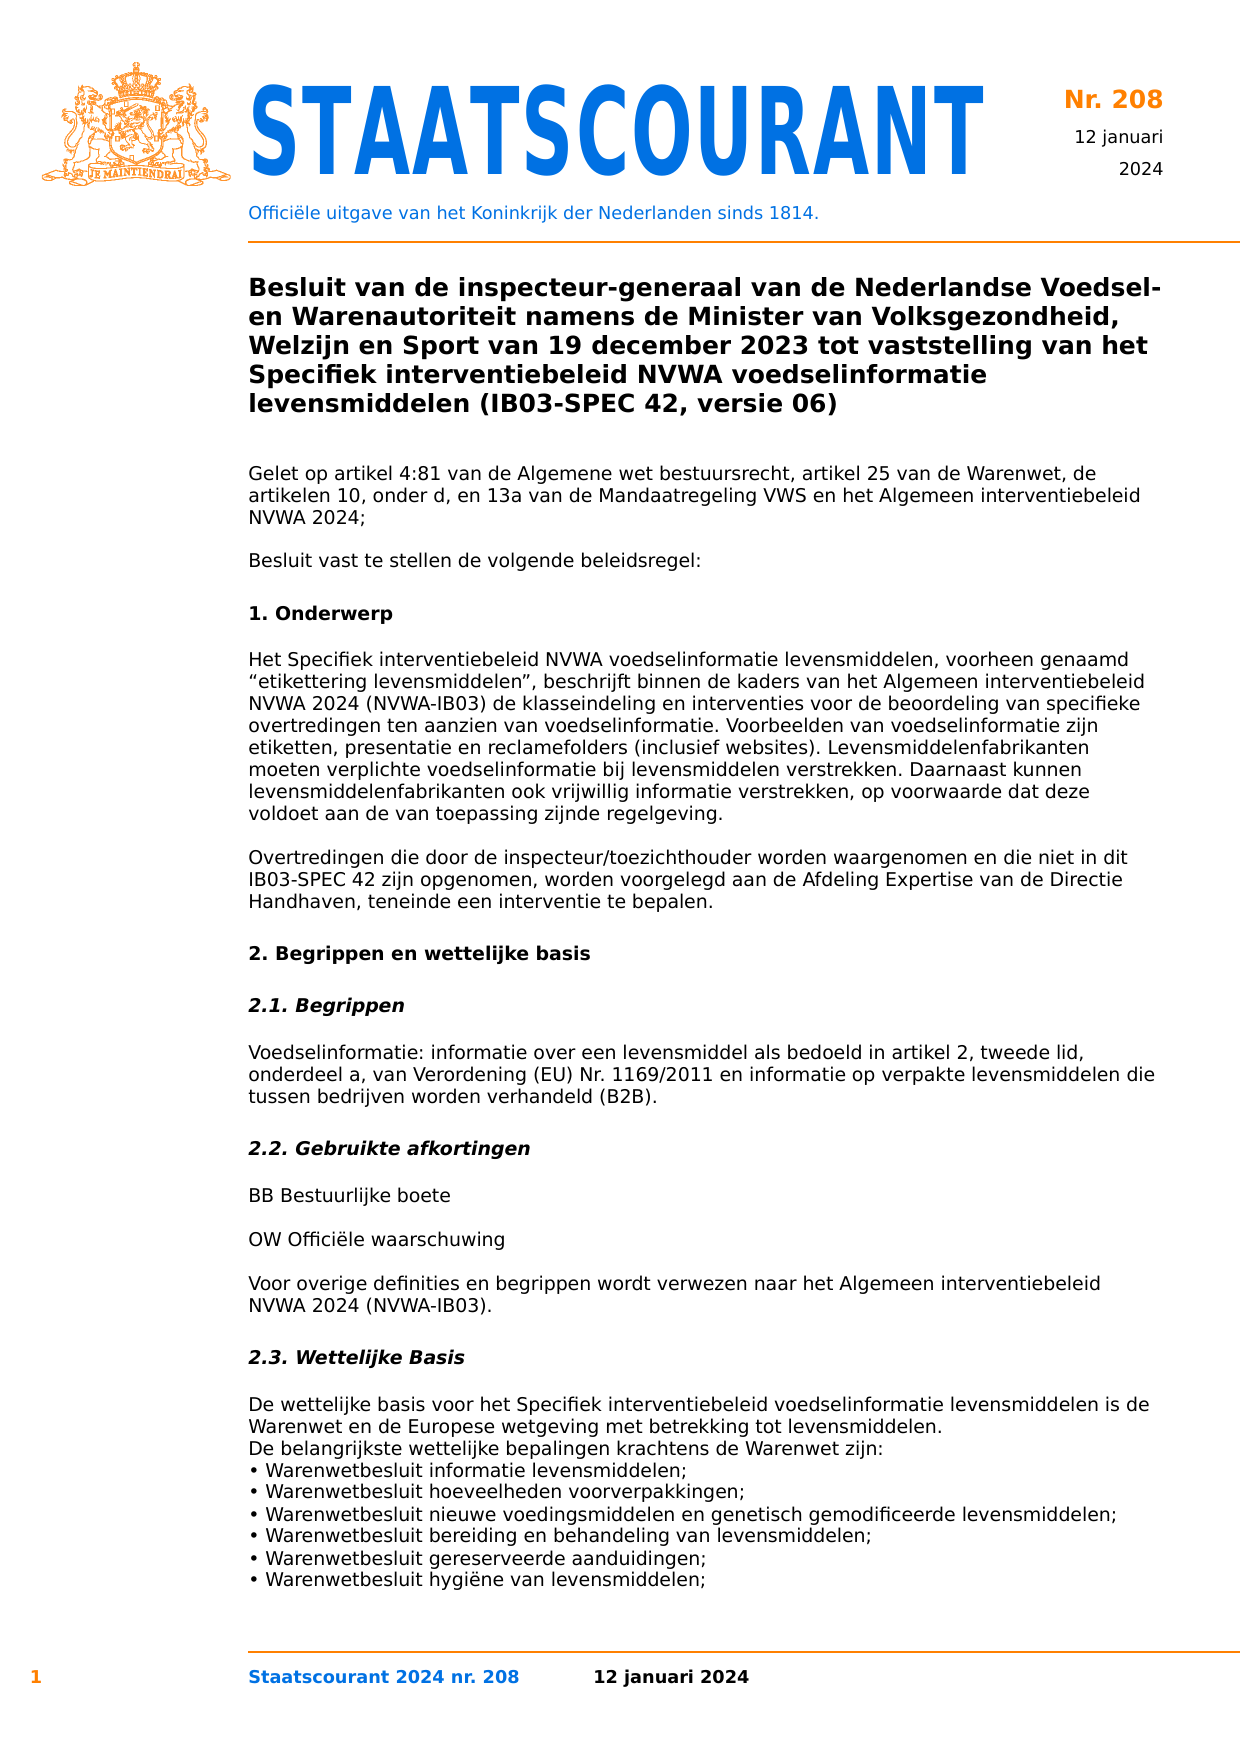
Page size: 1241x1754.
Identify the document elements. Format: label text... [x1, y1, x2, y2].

table_header Nr. 208 [998, 62, 1240, 121]
table_cell Officiële uitgave van het Koninkrijk der Nederlanden sinds 1814. [248, 203, 1240, 241]
table_header [25, 62, 248, 241]
text Het Specifiek interventiebeleid NVWA voedselinformatie levensmiddelen, voorheen genaamd “etikettering levensmiddelen”, beschrijft binnen de kaders van het Algemeen interventiebeleid NVWA 2024 (NVWA-IB03) de klasseindeling en interventies voor de beoordeling van specifieke overtredingen ten aanzien van voedselinformatie. Voorbeelden van voedselinformatie zijn etiketten, presentatie en reclamefolders (inclusief websites). Levensmiddelenfabrikanten moeten verplichte voedselinformatie bij levensmiddelen verstrekken. Daarnaast kunnen levensmiddelenfabrikanten ook vrijwillig informatie verstrekken, op voorwaarde dat deze voldoet aan de van toepassing zijnde regelgeving. [248, 649, 1163, 825]
text Gelet op artikel 4:81 van de Algemene wet bestuursrecht, artikel 25 van de Warenwet, de artikelen 10, onder d, en 13a van de Mandaatregeling VWS en het Algemeen interventiebeleid NVWA 2024; [248, 463, 1163, 528]
table_header STAATSCOURANT [248, 62, 998, 203]
subtitle 2.3. Wettelijke Basis [248, 1347, 1163, 1368]
subtitle 2. Begrippen en wettelijke basis [248, 943, 1163, 965]
table_cell 12 januari [998, 121, 1240, 153]
text De wettelijke basis voor het Specifiek interventiebeleid voedselinformatie levensmiddelen is de Warenwet en de Europese wetgeving met betrekking tot levensmiddelen. [248, 1393, 1163, 1437]
text • Warenwetbesluit bereiding en behandeling van levensmiddelen; [248, 1525, 1163, 1547]
text • Warenwetbesluit hygiëne van levensmiddelen; [248, 1569, 1163, 1591]
text BB Bestuurlijke boete [248, 1185, 1163, 1207]
text Besluit vast te stellen de volgende beleidsregel: [248, 550, 1163, 572]
table_cell 2024 [998, 153, 1240, 203]
subtitle Besluit van de inspecteur-generaal van de Nederlandse Voedsel- en Warenautoriteit namens de Minister van Volksgezondheid, Welzijn en Sport van 19 december 2023 tot vaststelling van het Specifiek interventiebeleid NVWA voedselinformatie levensmiddelen (IB03-SPEC 42, versie 06) [248, 273, 1163, 419]
subtitle 1. Onderwerp [248, 602, 1163, 624]
text Overtredingen die door de inspecteur/toezichthouder worden waargenomen en die niet in dit IB03-SPEC 42 zijn opgenomen, worden voorgelegd aan de Afdeling Expertise van de Directie Handhaven, teneinde een interventie te bepalen. [248, 847, 1163, 913]
subtitle 2.2. Gebruikte afkortingen [248, 1138, 1163, 1160]
text • Warenwetbesluit nieuwe voedingsmiddelen en genetisch gemodificeerde levensmiddelen; [248, 1503, 1163, 1525]
text De belangrijkste wettelijke bepalingen krachtens de Warenwet zijn: [248, 1437, 1163, 1459]
text • Warenwetbesluit hoeveelheden voorverpakkingen; [248, 1481, 1163, 1503]
text Voedselinformatie: informatie over een levensmiddel als bedoeld in artikel 2, tweede lid, onderdeel a, van Verordening (EU) Nr. 1169/2011 en informatie op verpakte levensmiddelen die tussen bedrijven worden verhandeld (B2B). [248, 1042, 1163, 1108]
text OW Officiële waarschuwing [248, 1229, 1163, 1251]
text • Warenwetbesluit informatie levensmiddelen; [248, 1459, 1163, 1481]
subtitle 2.1. Begrippen [248, 995, 1163, 1017]
picture [41, 62, 231, 186]
text • Warenwetbesluit gereserveerde aanduidingen; [248, 1547, 1163, 1569]
text Voor overige definities en begrippen wordt verwezen naar het Algemeen interventiebeleid NVWA 2024 (NVWA-IB03). [248, 1273, 1163, 1317]
